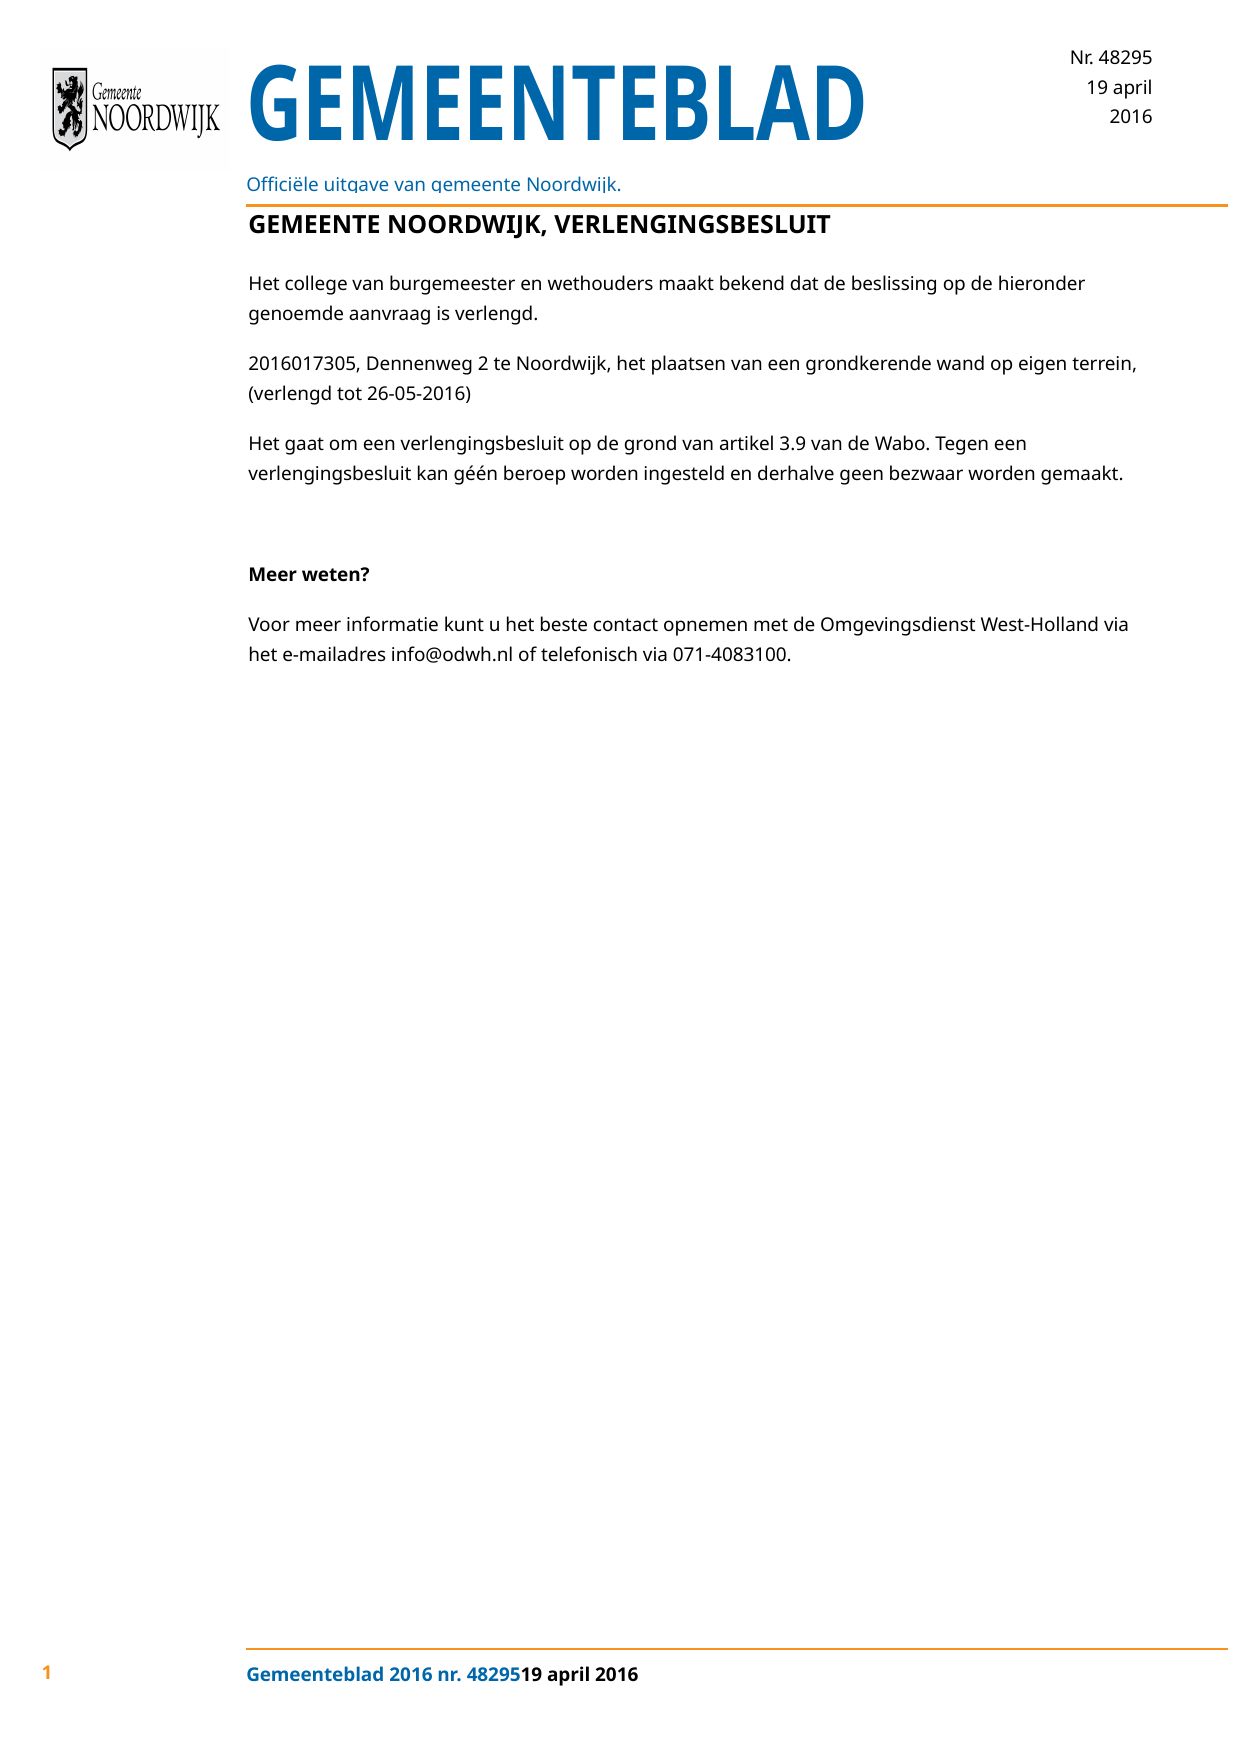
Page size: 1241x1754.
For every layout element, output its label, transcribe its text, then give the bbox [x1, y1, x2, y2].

text Het college van burgemeester en wethouders maakt bekend dat de beslissing op de hieronder genoemde aanvraag is verlengd. [248, 270, 1152, 326]
picture [41, 47, 231, 172]
text Voor meer informatie kunt u het beste contact opnemen met de Omgevingsdienst West-Holland via het e-mailadres info@odwh.nl of telefonisch via 071-4083100. [248, 611, 1152, 666]
text Het gaat om een verlengingsbesluit op de grond van artikel 3.9 van de Wabo. Tegen een verlengingsbesluit kan géén beroep worden ingesteld en derhalve geen bezwaar worden gemaakt. [248, 430, 1152, 486]
text 2016017305, Dennenweg 2 te Noordwijk, het plaatsen van een grondkerende wand op eigen terrein, (verlengd tot 26-05-2016) [248, 350, 1152, 406]
text Meer weten? [248, 561, 1152, 586]
text GEMEENTE NOORDWIJK, VERLENGINGSBESLUIT [248, 207, 1152, 241]
